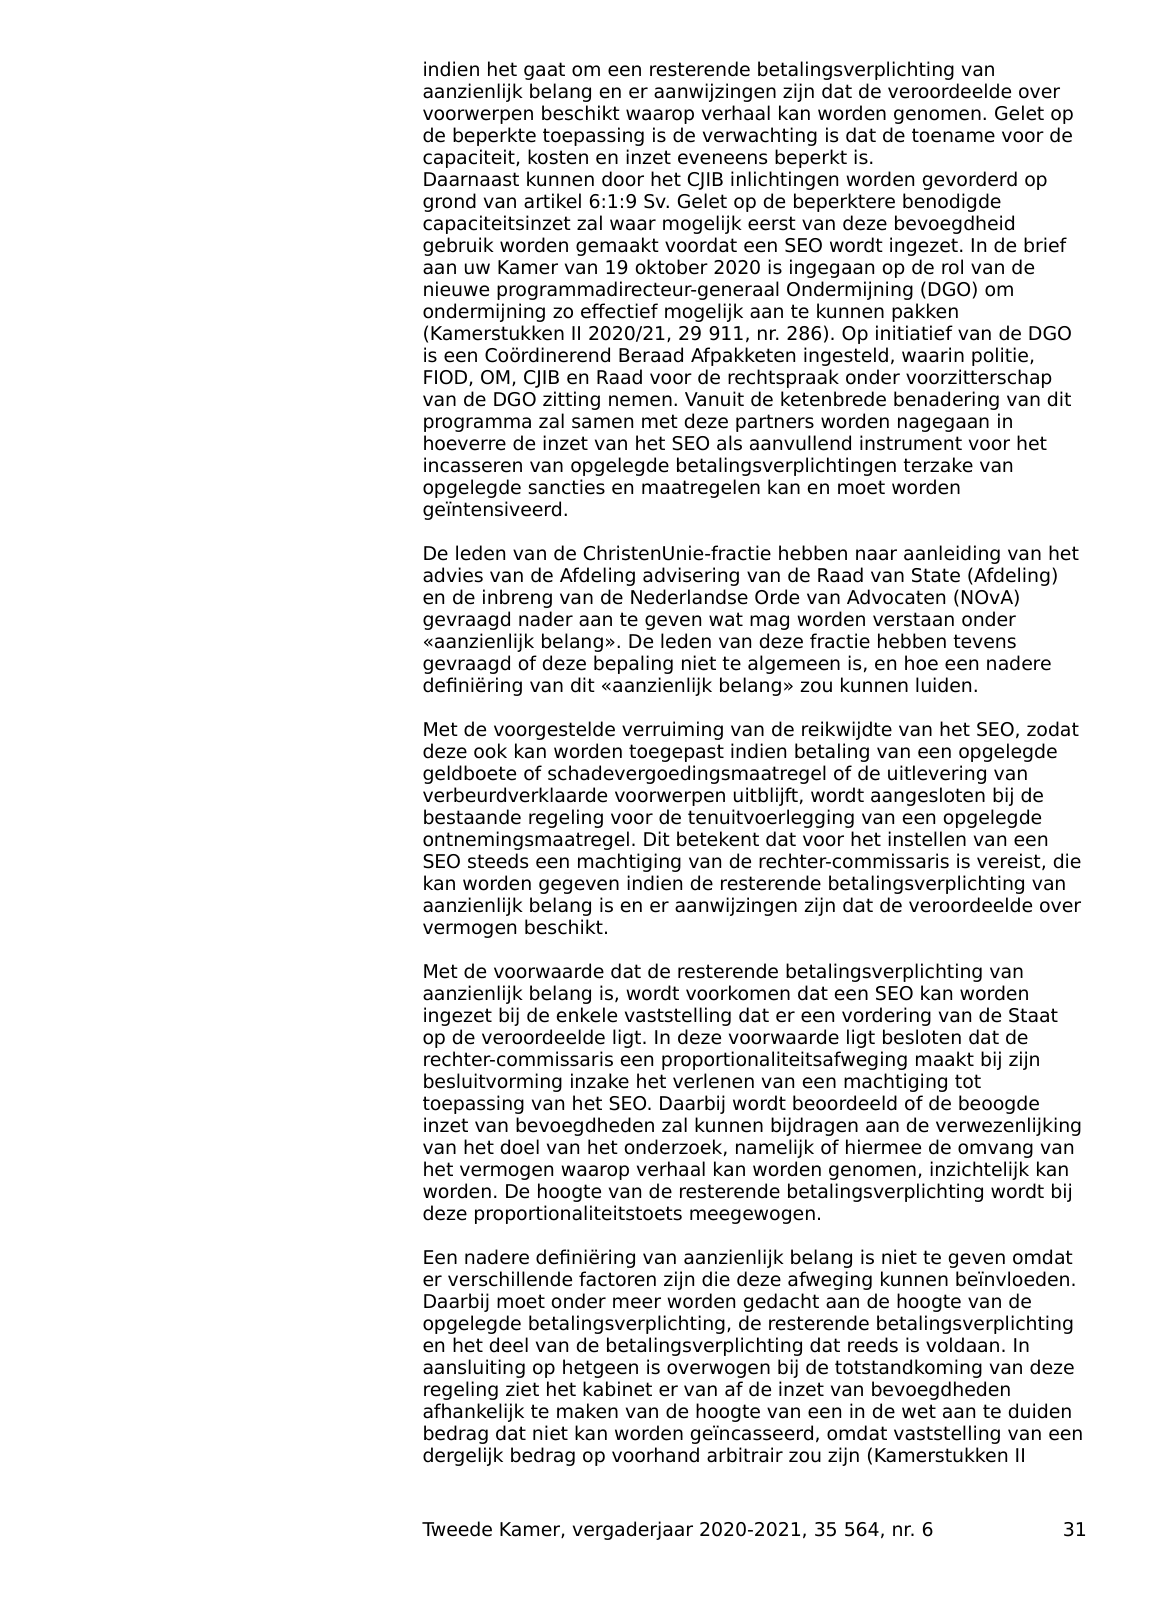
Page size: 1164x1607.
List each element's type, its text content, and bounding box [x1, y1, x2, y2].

text Met de voorgestelde verruiming van de reikwijdte van het SEO, zodat deze ook kan worden toegepast indien betaling van een opgelegde geldboete of schadevergoedingsmaatregel of de uitlevering van verbeurdverklaarde voorwerpen uitblijft, wordt aangesloten bij de bestaande regeling voor de tenuitvoerlegging van een opgelegde ontnemingsmaatregel. Dit betekent dat voor het instellen van een SEO steeds een machtiging van de rechter-commissaris is vereist, die kan worden gegeven indien de resterende betalingsverplichting van aanzienlijk belang is en er aanwijzingen zijn dat de veroordeelde over vermogen beschikt. [422, 719, 1087, 939]
text Daarnaast kunnen door het CJIB inlichtingen worden gevorderd op grond van artikel 6:1:9 Sv. Gelet op de beperktere benodigde capaciteitsinzet zal waar mogelijk eerst van deze bevoegdheid gebruik worden gemaakt voordat een SEO wordt ingezet. In de brief aan uw Kamer van 19 oktober 2020 is ingegaan op de rol van de nieuwe programmadirecteur-generaal Ondermijning (DGO) om ondermijning zo effectief mogelijk aan te kunnen pakken (Kamerstukken II 2020/21, 29 911, nr. 286). Op initiatief van de DGO is een Coördinerend Beraad Afpakketen ingesteld, waarin politie, FIOD, OM, CJIB en Raad voor de rechtspraak onder voorzitterschap van de DGO zitting nemen. Vanuit de ketenbrede benadering van dit programma zal samen met deze partners worden nagegaan in hoeverre de inzet van het SEO als aanvullend instrument voor het incasseren van opgelegde betalingsverplichtingen terzake van opgelegde sancties en maatregelen kan en moet worden geïntensiveerd. [422, 169, 1087, 521]
text Met de voorwaarde dat de resterende betalingsverplichting van aanzienlijk belang is, wordt voorkomen dat een SEO kan worden ingezet bij de enkele vaststelling dat er een vordering van de Staat op de veroordeelde ligt. In deze voorwaarde ligt besloten dat de rechter-commissaris een proportionaliteitsafweging maakt bij zijn besluitvorming inzake het verlenen van een machtiging tot toepassing van het SEO. Daarbij wordt beoordeeld of de beoogde inzet van bevoegdheden zal kunnen bijdragen aan de verwezenlijking van het doel van het onderzoek, namelijk of hiermee de omvang van het vermogen waarop verhaal kan worden genomen, inzichtelijk kan worden. De hoogte van de resterende betalingsverplichting wordt bij deze proportionaliteitstoets meegewogen. [422, 961, 1087, 1224]
text Een nadere definiëring van aanzienlijk belang is niet te geven omdat er verschillende factoren zijn die deze afweging kunnen beïnvloeden. Daarbij moet onder meer worden gedacht aan de hoogte van de opgelegde betalingsverplichting, de resterende betalingsverplichting en het deel van de betalingsverplichting dat reeds is voldaan. In aansluiting op hetgeen is overwogen bij de totstandkoming van deze regeling ziet het kabinet er van af de inzet van bevoegdheden afhankelijk te maken van de hoogte van een in de wet aan te duiden bedrag dat niet kan worden geïncasseerd, omdat vaststelling van een dergelijk bedrag op voorhand arbitrair zou zijn (Kamerstukken II [422, 1247, 1087, 1467]
text indien het gaat om een resterende betalingsverplichting van aanzienlijk belang en er aanwijzingen zijn dat de veroordeelde over voorwerpen beschikt waarop verhaal kan worden genomen. Gelet op de beperkte toepassing is de verwachting is dat de toename voor de capaciteit, kosten en inzet eveneens beperkt is. [422, 59, 1087, 169]
text De leden van de ChristenUnie-fractie hebben naar aanleiding van het advies van de Afdeling advisering van de Raad van State (Afdeling) en de inbreng van de Nederlandse Orde van Advocaten (NOvA) gevraagd nader aan te geven wat mag worden verstaan onder «aanzienlijk belang». De leden van deze fractie hebben tevens gevraagd of deze bepaling niet te algemeen is, en hoe een nadere definiëring van dit «aanzienlijk belang» zou kunnen luiden. [422, 543, 1087, 697]
